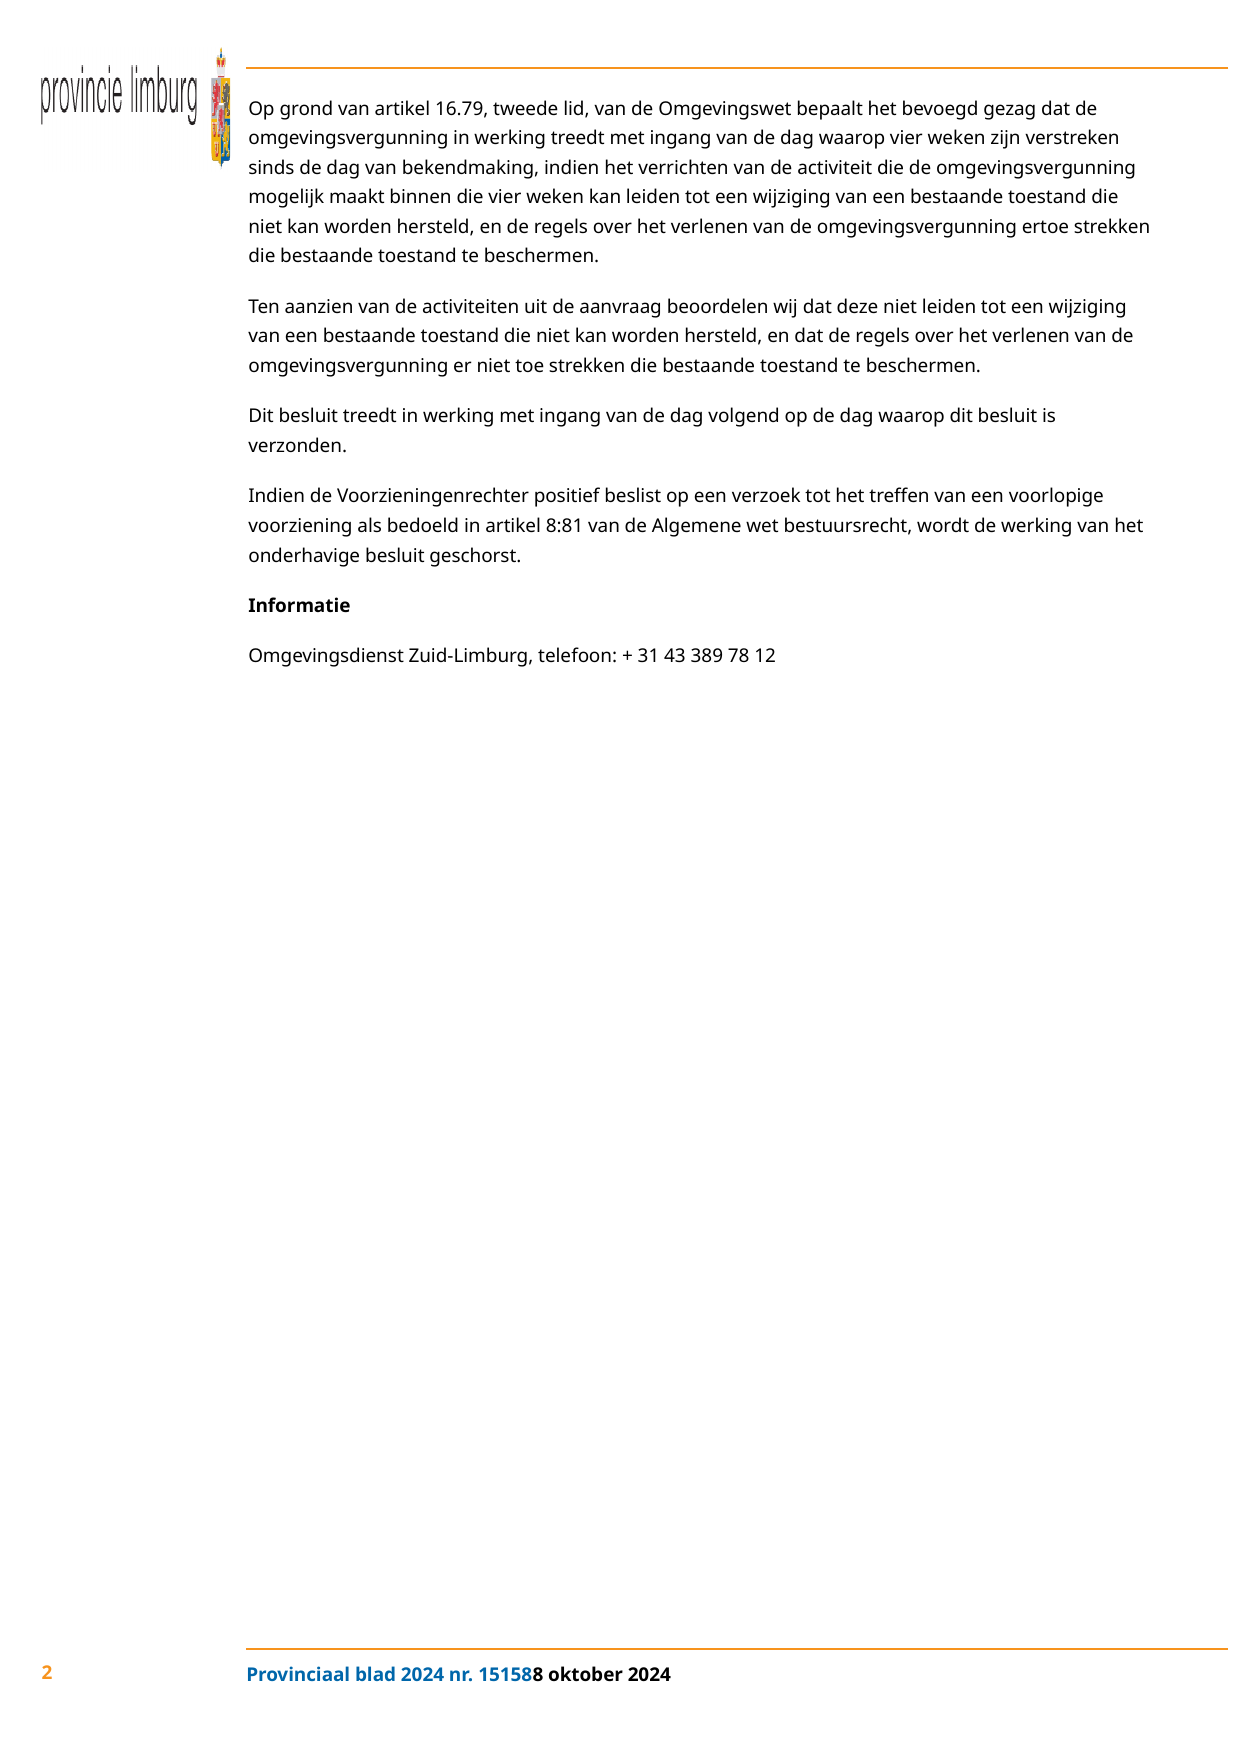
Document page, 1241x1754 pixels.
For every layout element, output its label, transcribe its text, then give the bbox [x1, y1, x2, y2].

text Ten aanzien van de activiteiten uit de aanvraag beoordelen wij dat deze niet leiden tot een wijziging van een bestaande toestand die niet kan worden hersteld, en dat de regels over het verlenen van de omgevingsvergunning er niet toe strekken die bestaande toestand te beschermen. [248, 293, 1152, 378]
text Informatie [248, 592, 1152, 618]
text Dit besluit treedt in werking met ingang van de dag volgend op de dag waarop dit besluit is verzonden. [248, 403, 1152, 458]
text Omgevingsdienst Zuid-Limburg, telefoon: + 31 43 389 78 12 [248, 643, 1152, 668]
picture [41, 47, 231, 172]
text Indien de Voorzieningenrechter positief beslist op een verzoek tot het treffen van een voorlopige voorziening als bedoeld in artikel 8:81 van de Algemene wet bestuursrecht, wordt de werking van het onderhavige besluit geschorst. [248, 483, 1152, 568]
text Op grond van artikel 16.79, tweede lid, van de Omgevingswet bepaalt het bevoegd gezag dat de omgevingsvergunning in werking treedt met ingang van de dag waarop vier weken zijn verstreken sinds de dag van bekendmaking, indien het verrichten van de activiteit die de omgevingsvergunning mogelijk maakt binnen die vier weken kan leiden tot een wijziging van een bestaande toestand die niet kan worden hersteld, en de regels over het verlenen van de omgevingsvergunning ertoe strekken die bestaande toestand te beschermen. [248, 95, 1152, 268]
